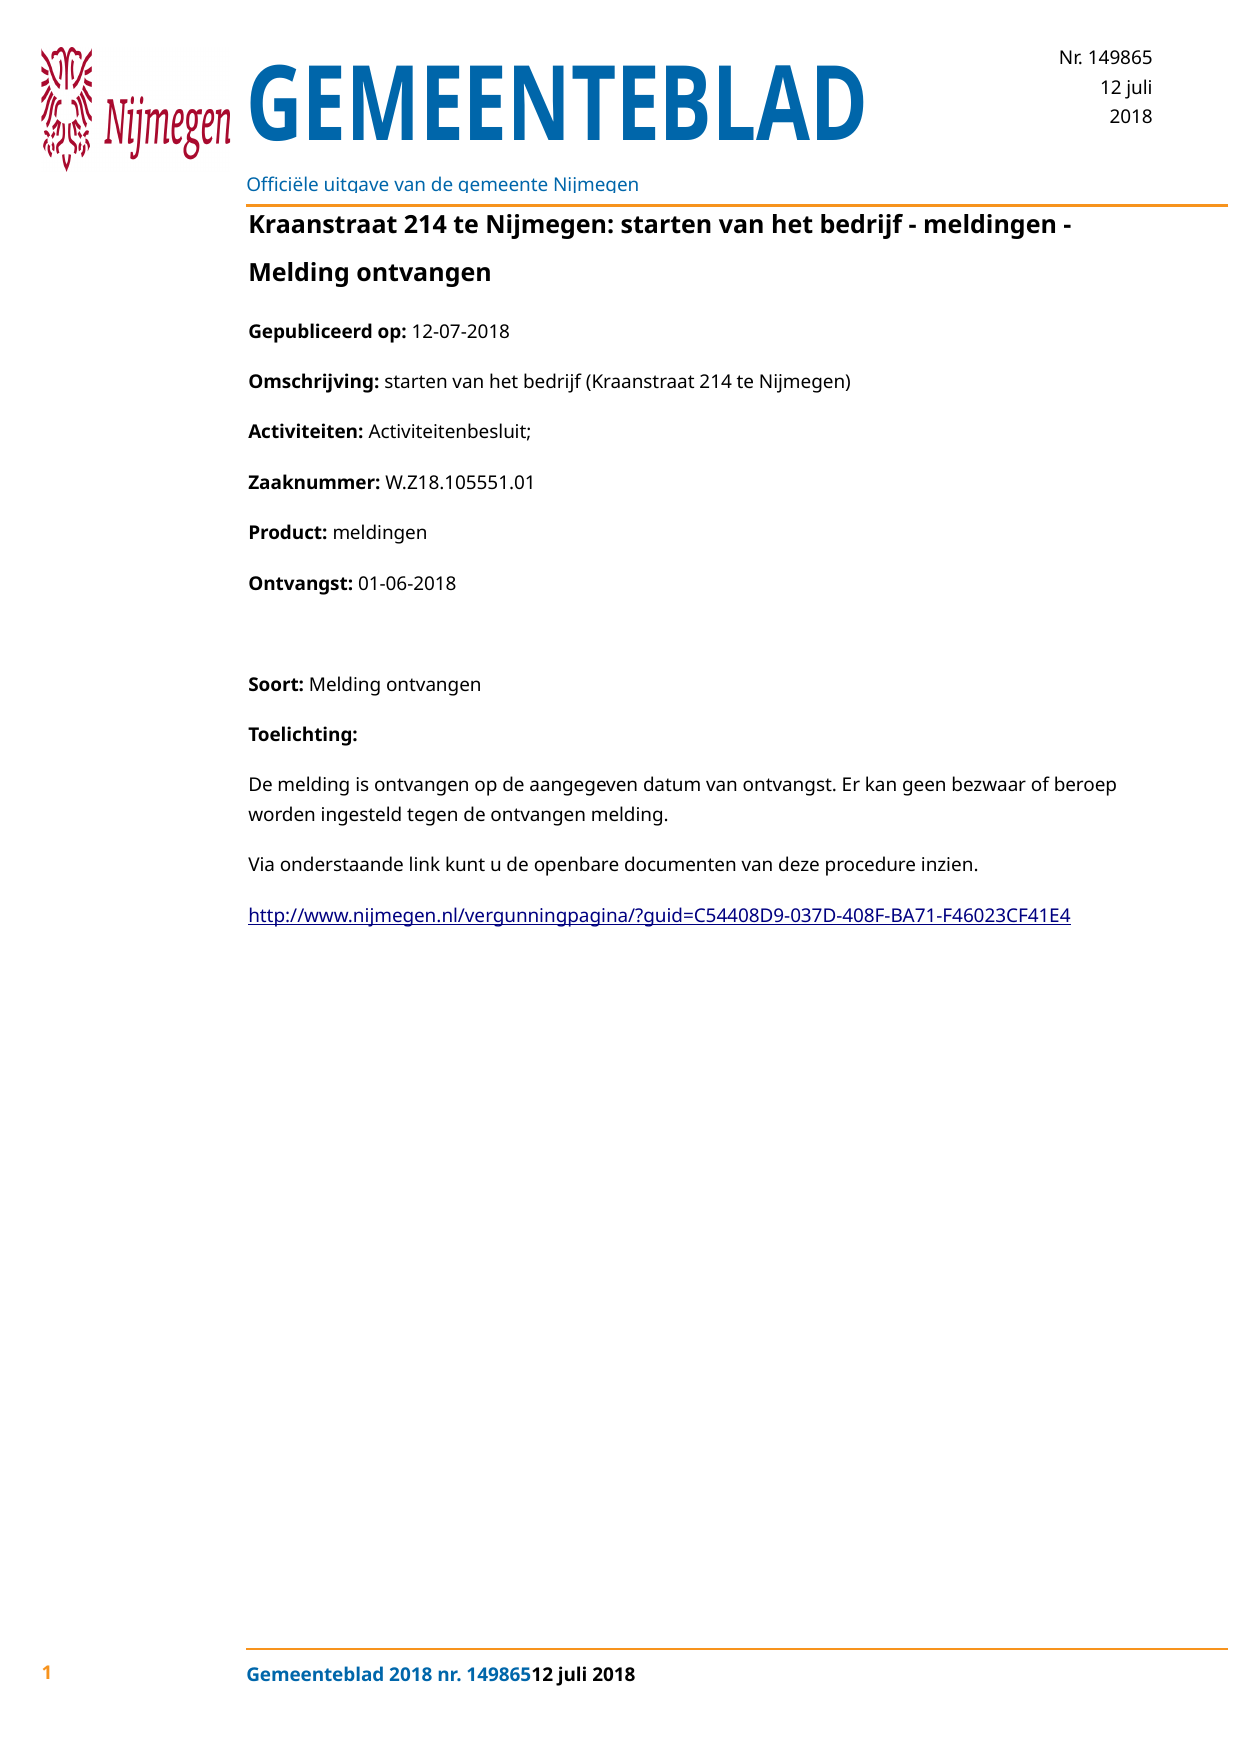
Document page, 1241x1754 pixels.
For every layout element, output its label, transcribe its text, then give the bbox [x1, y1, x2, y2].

text http://www.nijmegen.nl/vergunningpagina/?guid=C54408D9-037D-408F-BA71-F46023CF41E4 [248, 902, 1152, 928]
text Omschrijving: starten van het bedrijf (Kraanstraat 214 te Nijmegen) [248, 368, 1152, 394]
text Kraanstraat 214 te Nijmegen: starten van het bedrijf - meldingen - Melding ontvangen [248, 207, 1152, 288]
text Soort: Melding ontvangen [248, 671, 1152, 697]
text Activiteiten: Activiteitenbesluit; [248, 419, 1152, 444]
text Product: meldingen [248, 519, 1152, 545]
text Via onderstaande link kunt u de openbare documenten van deze procedure inzien. [248, 852, 1152, 877]
text De melding is ontvangen op de aangegeven datum van ontvangst. Er kan geen bezwaar of beroep worden ingesteld tegen de ontvangen melding. [248, 772, 1152, 827]
picture [41, 47, 231, 172]
text Toelichting: [248, 721, 1152, 747]
text Zaaknummer: W.Z18.105551.01 [248, 469, 1152, 495]
text Ontvangst: 01-06-2018 [248, 570, 1152, 596]
text Gepubliceerd op: 12-07-2018 [248, 318, 1152, 344]
